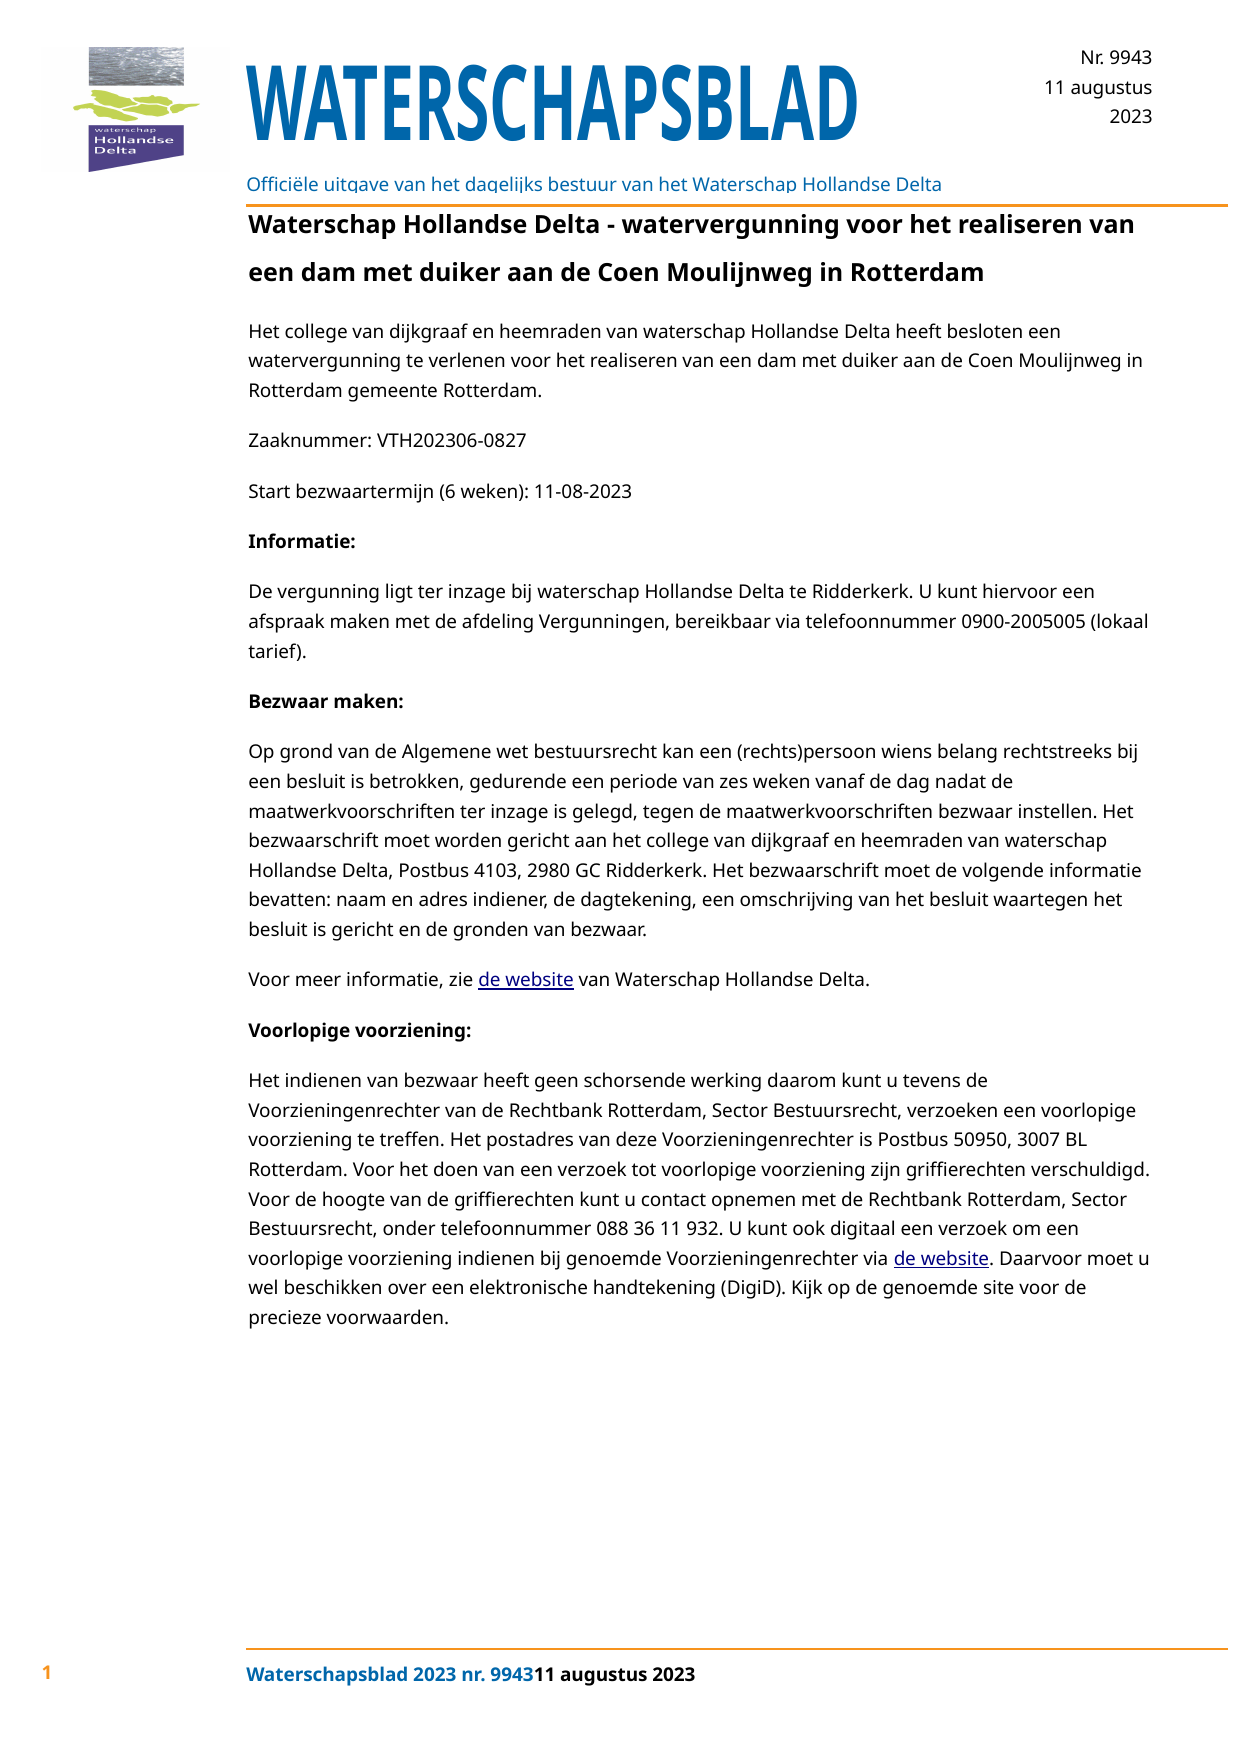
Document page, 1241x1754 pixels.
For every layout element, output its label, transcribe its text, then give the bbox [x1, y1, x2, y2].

text Op grond van de Algemene wet bestuursrecht kan een (rechts)persoon wiens belang rechtstreeks bij een besluit is betrokken, gedurende een periode van zes weken vanaf de dag nadat de maatwerkvoorschriften ter inzage is gelegd, tegen de maatwerkvoorschriften bezwaar instellen. Het bezwaarschrift moet worden gericht aan het college van dijkgraaf en heemraden van waterschap Hollandse Delta, Postbus 4103, 2980 GC Ridderkerk. Het bezwaarschrift moet de volgende informatie bevatten: naam en adres indiener, de dagtekening, een omschrijving van het besluit waartegen het besluit is gericht en de gronden van bezwaar. [248, 739, 1152, 942]
text De vergunning ligt ter inzage bij waterschap Hollandse Delta te Ridderkerk. U kunt hiervoor een afspraak maken met de afdeling Vergunningen, bereikbaar via telefoonnummer 0900-2005005 (lokaal tarief). [248, 579, 1152, 664]
picture [41, 47, 231, 172]
text Het college van dijkgraaf en heemraden van waterschap Hollandse Delta heeft besloten een watervergunning te verlenen voor het realiseren van een dam met duiker aan de Coen Moulijnweg in Rotterdam gemeente Rotterdam. [248, 318, 1152, 403]
text Waterschap Hollandse Delta - watervergunning voor het realiseren van een dam met duiker aan de Coen Moulijnweg in Rotterdam [248, 207, 1152, 288]
text Start bezwaartermijn (6 weken): 11-08-2023 [248, 478, 1152, 504]
text Het indienen van bezwaar heeft geen schorsende werking daarom kunt u tevens de Voorzieningenrechter van de Rechtbank Rotterdam, Sector Bestuursrecht, verzoeken een voorlopige voorziening te treffen. Het postadres van deze Voorzieningenrechter is Postbus 50950, 3007 BL Rotterdam. Voor het doen van een verzoek tot voorlopige voorziening zijn griffierechten verschuldigd. Voor de hoogte van de griffierechten kunt u contact opnemen met de Rechtbank Rotterdam, Sector Bestuursrecht, onder telefoonnummer 088 36 11 932. U kunt ook digitaal een verzoek om een voorlopige voorziening indienen bij genoemde Voorzieningenrechter via de website. Daarvoor moet u wel beschikken over een elektronische handtekening (DigiD). Kijk op de genoemde site voor de precieze voorwaarden. [248, 1067, 1152, 1330]
text Bezwaar maken: [248, 688, 1152, 714]
text Voorlopige voorziening: [248, 1017, 1152, 1043]
text Voor meer informatie, zie de website van Waterschap Hollandse Delta. [248, 967, 1152, 992]
text Zaaknummer: VTH202306-0827 [248, 427, 1152, 453]
text Informatie: [248, 528, 1152, 554]
